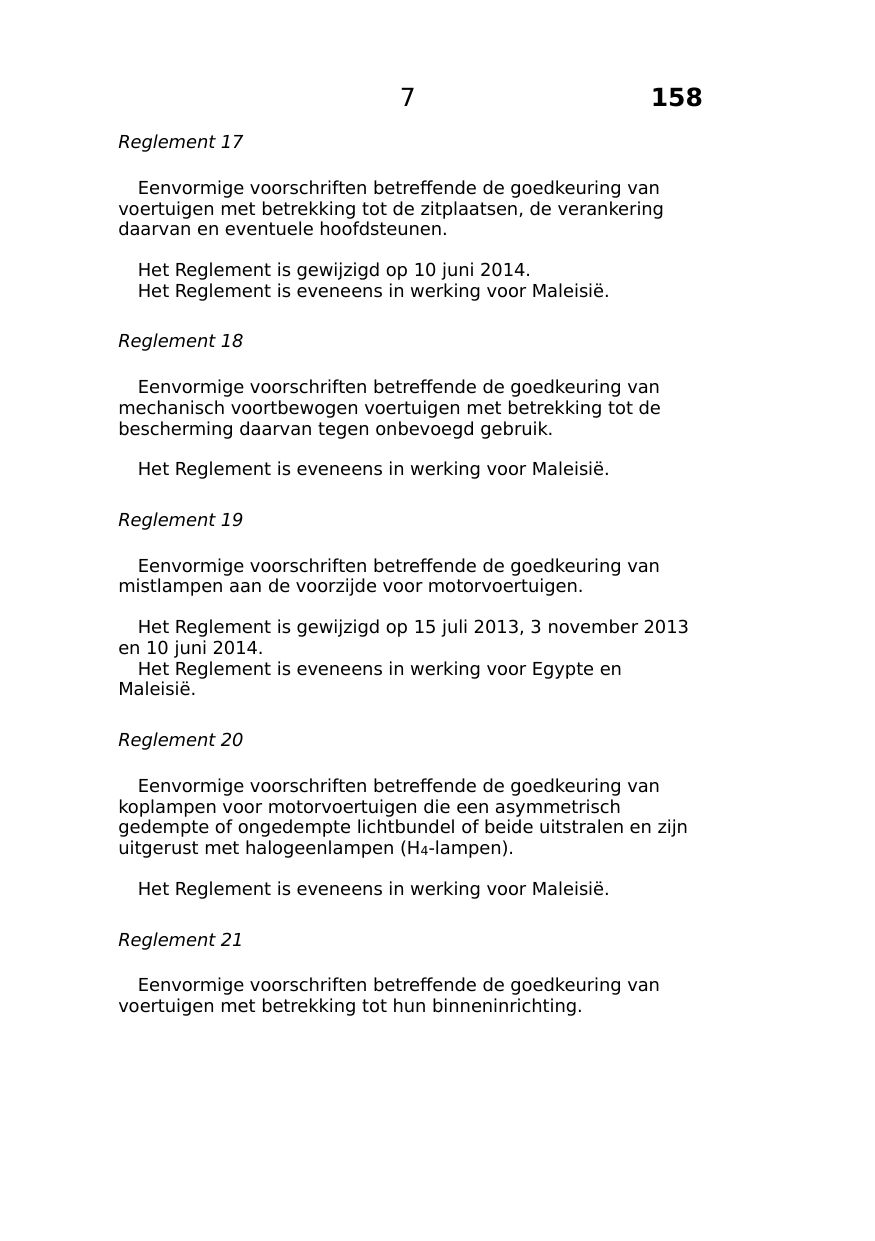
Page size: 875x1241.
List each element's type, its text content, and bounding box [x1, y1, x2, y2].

text Eenvormige voorschriften betreffende de goedkeuring van koplampen voor motorvoertuigen die een asymmetrisch gedempte of ongedempte lichtbundel of beide uitstralen en zijn uitgerust met halogeenlampen (H4-lampen). [118, 776, 703, 859]
text Het Reglement is eveneens in werking voor Maleisië. [118, 281, 703, 301]
text Eenvormige voorschriften betreffende de goedkeuring van voertuigen met betrekking tot de zitplaatsen, de verankering daarvan en eventuele hoofdsteunen. [118, 178, 703, 240]
subtitle Reglement 21 [118, 929, 703, 950]
text Het Reglement is eveneens in werking voor Egypte en Maleisië. [118, 658, 703, 700]
subtitle Reglement 19 [118, 510, 703, 531]
subtitle Reglement 18 [118, 331, 703, 352]
text Het Reglement is gewijzigd op 15 juli 2013, 3 november 2013 en 10 juni 2014. [118, 617, 703, 658]
text Het Reglement is eveneens in werking voor Maleisië. [118, 459, 703, 480]
text Eenvormige voorschriften betreffende de goedkeuring van voertuigen met betrekking tot hun binneninrichting. [118, 975, 703, 1017]
subtitle Reglement 17 [118, 132, 703, 153]
text Het Reglement is eveneens in werking voor Maleisië. [118, 879, 703, 899]
subtitle Reglement 20 [118, 730, 703, 751]
text Het Reglement is gewijzigd op 10 juni 2014. [118, 260, 703, 281]
text Eenvormige voorschriften betreffende de goedkeuring van mistlampen aan de voorzijde voor motorvoertuigen. [118, 556, 703, 597]
text Eenvormige voorschriften betreffende de goedkeuring van mechanisch voortbewogen voertuigen met betrekking tot de bescherming daarvan tegen onbevoegd gebruik. [118, 377, 703, 439]
